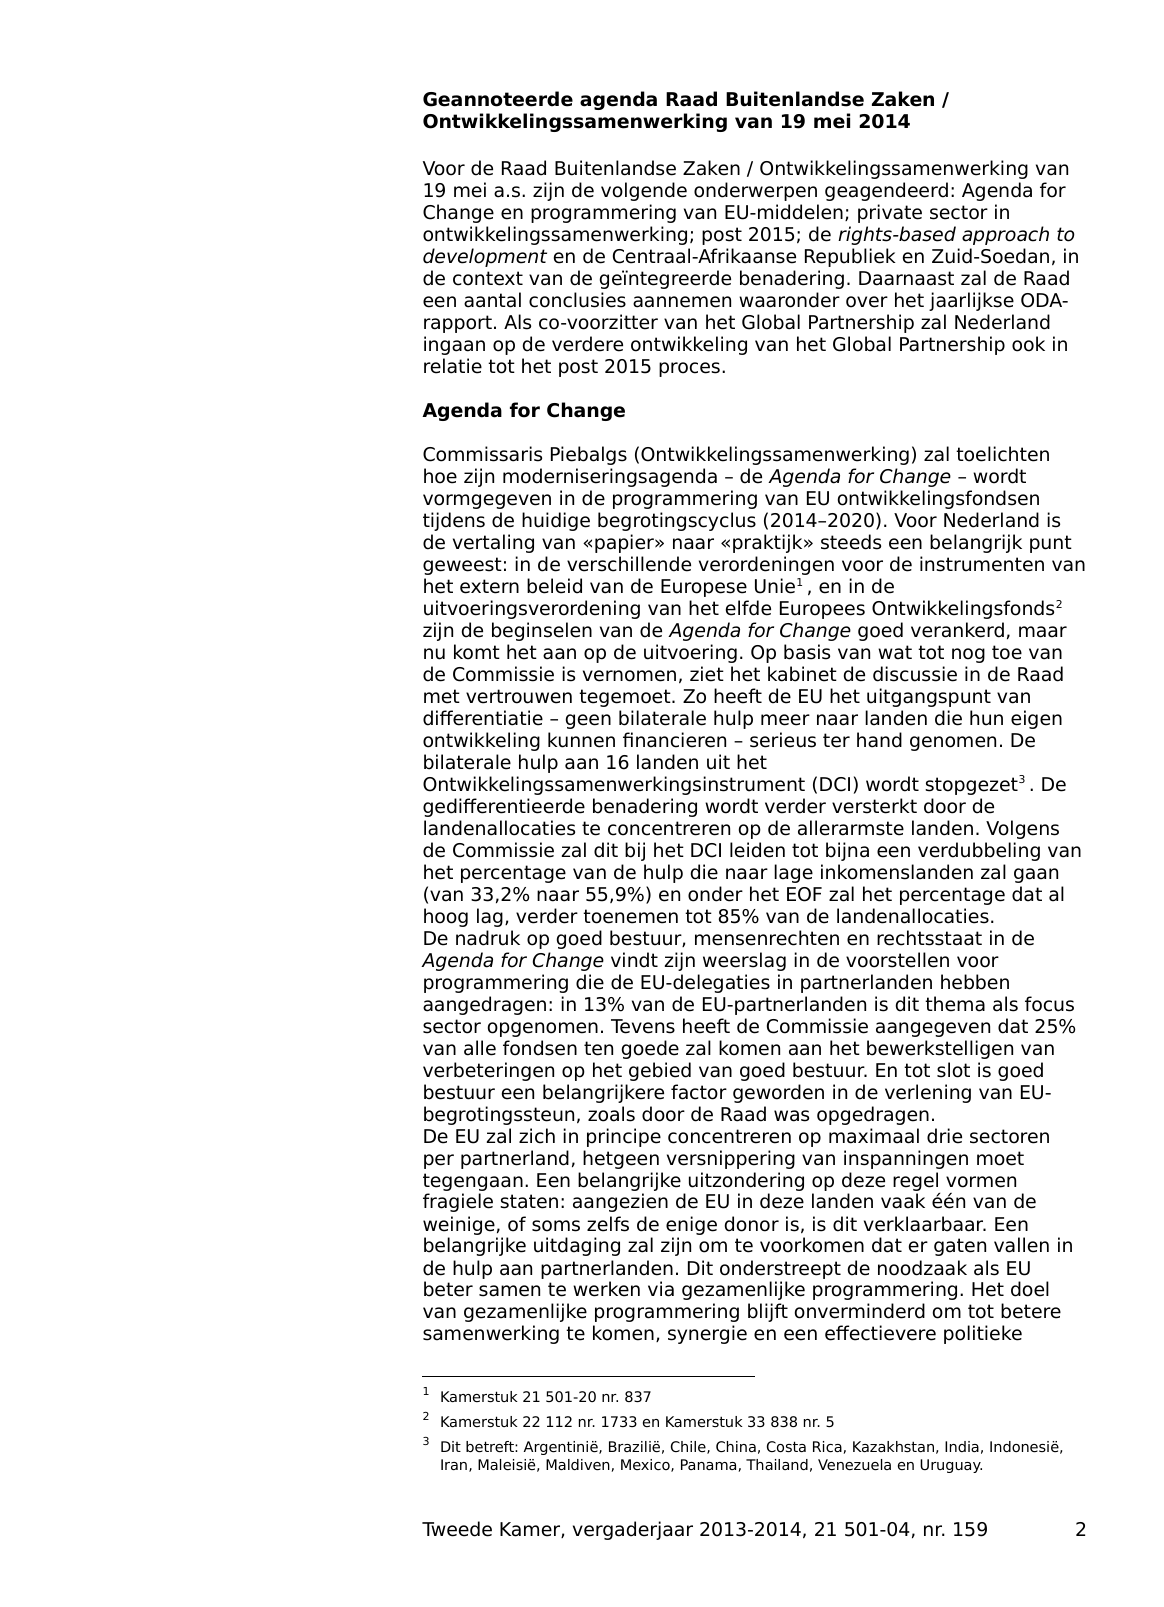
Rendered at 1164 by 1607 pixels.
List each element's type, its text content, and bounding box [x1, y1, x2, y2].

subtitle Geannoteerde agenda Raad Buitenlandse Zaken / Ontwikkelingssamenwerking van 19 mei 2014 [422, 89, 1087, 133]
text Kamerstuk 22 112 nr. 1733 en Kamerstuk 33 838 nr. 5 [422, 1410, 1087, 1432]
text De EU zal zich in principe concentreren op maximaal drie sectoren per partnerland, hetgeen versnippering van inspanningen moet tegengaan. Een belangrijke uitzondering op deze regel vormen fragiele staten: aangezien de EU in deze landen vaak één van de weinige, of soms zelfs de enige donor is, is dit verklaarbaar. Een belangrijke uitdaging zal zijn om te voorkomen dat er gaten vallen in de hulp aan partnerlanden. Dit onderstreept de noodzaak als EU beter samen te werken via gezamenlijke programmering. Het doel van gezamenlijke programmering blijft onverminderd om tot betere samenwerking te komen, synergie en een effectievere politieke [422, 1126, 1087, 1345]
text De nadruk op goed bestuur, mensenrechten en rechtsstaat in de Agenda for Change vindt zijn weerslag in de voorstellen voor programmering die de EU-delegaties in partnerlanden hebben aangedragen: in 13% van de EU-partnerlanden is dit thema als focus sector opgenomen. Tevens heeft de Commissie aangegeven dat 25% van alle fondsen ten goede zal komen aan het bewerkstelligen van verbeteringen op het gebied van goed bestuur. En tot slot is goed bestuur een belangrijkere factor geworden in de verlening van EU-begrotingssteun, zoals door de Raad was opgedragen. [422, 928, 1087, 1126]
subtitle Agenda for Change [422, 400, 1087, 422]
text Commissaris Piebalgs (Ontwikkelingssamenwerking) zal toelichten hoe zijn moderniseringsagenda – de Agenda for Change – wordt vormgegeven in de programmering van EU ontwikkelingsfondsen tijdens de huidige begrotingscyclus (2014–2020). Voor Nederland is de vertaling van «papier» naar «praktijk» steeds een belangrijk punt geweest: in de verschillende verordeningen voor de instrumenten van het extern beleid van de Europese Unie, en in de uitvoeringsverordening van het elfde Europees Ontwikkelingsfonds zijn de beginselen van de Agenda for Change goed verankerd, maar nu komt het aan op de uitvoering. Op basis van wat tot nog toe van de Commissie is vernomen, ziet het kabinet de discussie in de Raad met vertrouwen tegemoet. Zo heeft de EU het uitgangspunt van differentiatie – geen bilaterale hulp meer naar landen die hun eigen ontwikkeling kunnen financieren – serieus ter hand genomen. De bilaterale hulp aan 16 landen uit het Ontwikkelingssamenwerkingsinstrument (DCI) wordt stopgezet. De gedifferentieerde benadering wordt verder versterkt door de landenallocaties te concentreren op de allerarmste landen. Volgens de Commissie zal dit bij het DCI leiden tot bijna een verdubbeling van het percentage van de hulp die naar lage inkomenslanden zal gaan (van 33,2% naar 55,9%) en onder het EOF zal het percentage dat al hoog lag, verder toenemen tot 85% van de landenallocaties. [422, 444, 1087, 928]
text Kamerstuk 21 501-20 nr. 837 [422, 1385, 1087, 1407]
text Voor de Raad Buitenlandse Zaken / Ontwikkelingssamenwerking van 19 mei a.s. zijn de volgende onderwerpen geagendeerd: Agenda for Change en programmering van EU-middelen; private sector in ontwikkelingssamenwerking; post 2015; de rights-based approach to development en de Centraal-Afrikaanse Republiek en Zuid-Soedan, in de context van de geïntegreerde benadering. Daarnaast zal de Raad een aantal conclusies aannemen waaronder over het jaarlijkse ODA-rapport. Als co-voorzitter van het Global Partnership zal Nederland ingaan op de verdere ontwikkeling van het Global Partnership ook in relatie tot het post 2015 proces. [422, 158, 1087, 378]
text Dit betreft: Argentinië, Brazilië, Chile, China, Costa Rica, Kazakhstan, India, Indonesië, Iran, Maleisië, Maldiven, Mexico, Panama, Thailand, Venezuela en Uruguay. [422, 1435, 1087, 1474]
